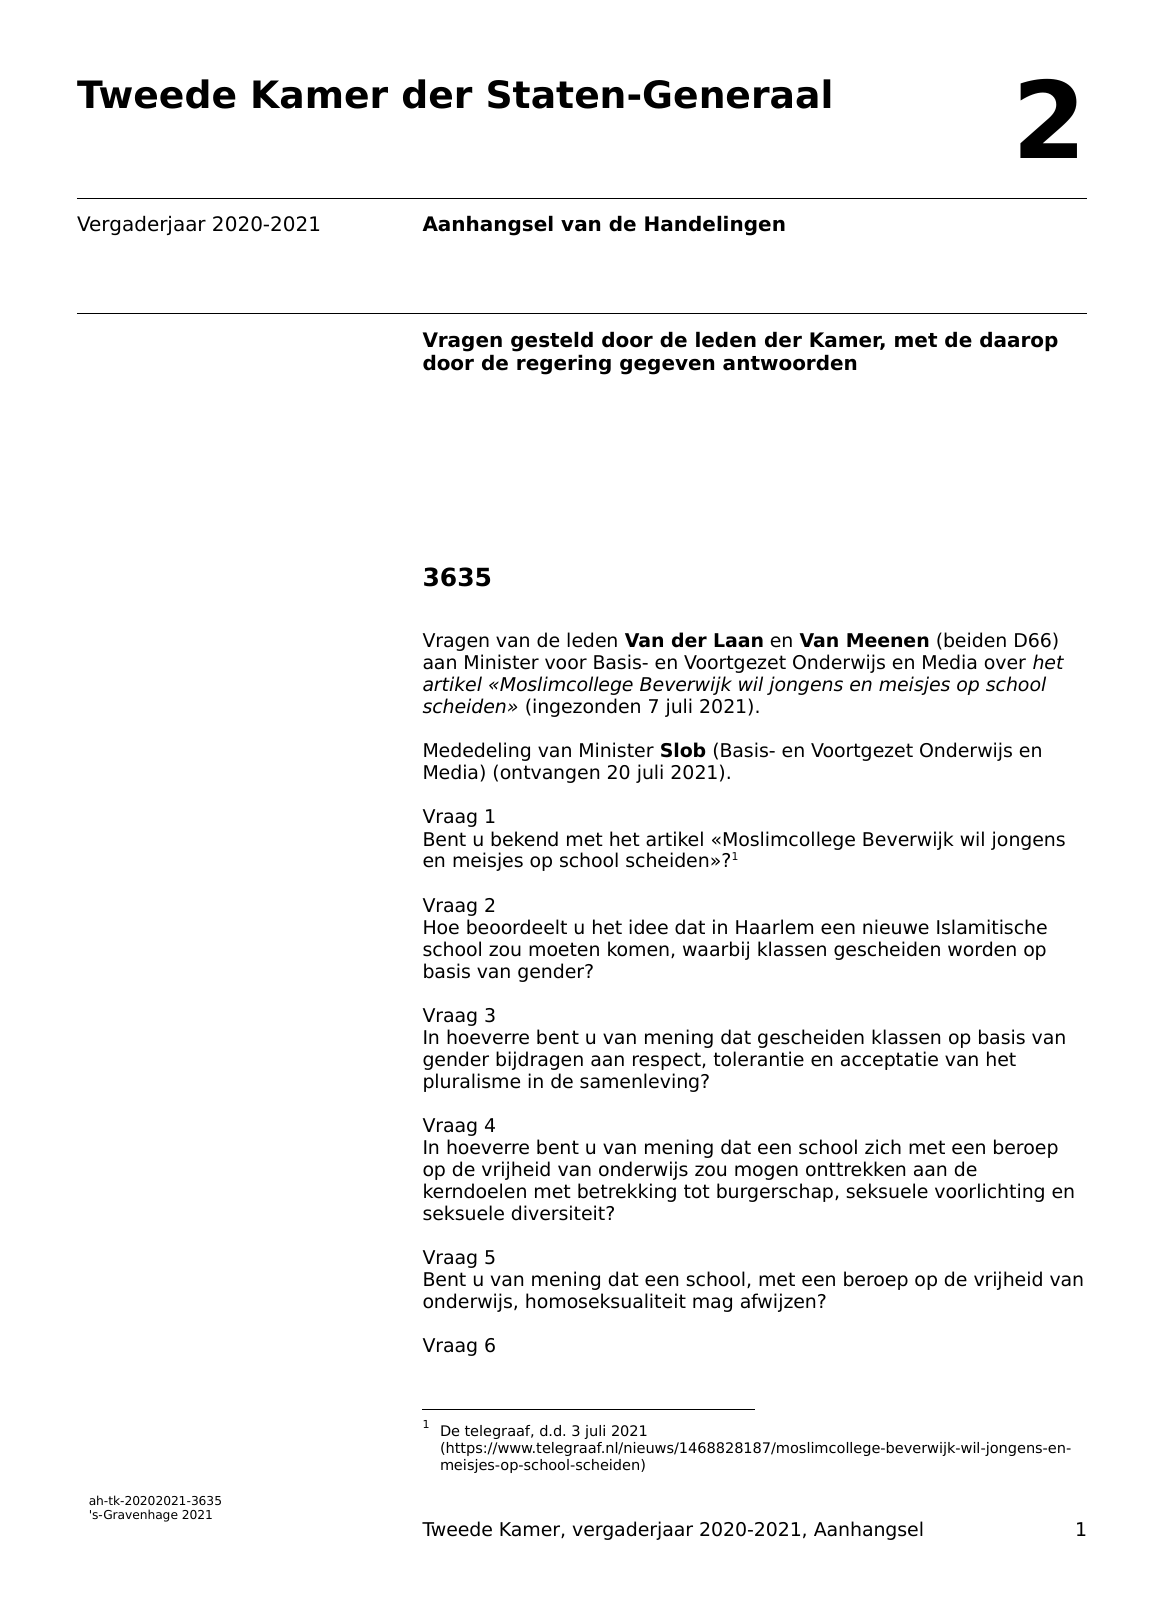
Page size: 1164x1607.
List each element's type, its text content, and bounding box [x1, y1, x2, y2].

text ah-tk-20202021-3635 [88, 1494, 323, 1508]
table_cell Aanhangsel van de Handelingen [422, 199, 1087, 313]
table_header Tweede Kamer der Staten-Generaal [77, 59, 886, 198]
table_cell [77, 314, 422, 375]
text Vraag 2 [422, 894, 1087, 917]
text Vraag 6 [422, 1335, 1087, 1357]
table_header 2 [886, 59, 1087, 198]
text Bent u bekend met het artikel «Moslimcollege Beverwijk wil jongens en meisjes op school scheiden»? [422, 828, 1087, 872]
text Vragen van de leden Van der Laan en Van Meenen (beiden D66) aan Minister voor Basis- en Voortgezet Onderwijs en Media over het artikel «Moslimcollege Beverwijk wil jongens en meisjes op school scheiden» (ingezonden 7 juli 2021). [422, 630, 1087, 718]
text Vraag 1 [422, 806, 1087, 828]
table_cell Vragen gesteld door de leden der Kamer, met de daarop door de regering gegeven antwoorden [422, 314, 1087, 375]
text Hoe beoordeelt u het idee dat in Haarlem een nieuwe Islamitische school zou moeten komen, waarbij klassen gescheiden worden op basis van gender? [422, 917, 1087, 982]
text In hoeverre bent u van mening dat een school zich met een beroep op de vrijheid van onderwijs zou mogen onttrekken aan de kerndoelen met betrekking tot burgerschap, seksuele voorlichting en seksuele diversiteit? [422, 1137, 1087, 1225]
table_cell Vergaderjaar 2020-2021 [77, 199, 422, 313]
text Bent u van mening dat een school, met een beroep op de vrijheid van onderwijs, homoseksualiteit mag afwijzen? [422, 1269, 1087, 1313]
text De telegraaf, d.d. 3 juli 2021 (https://www.telegraaf.nl/nieuws/1468828187/moslimcollege-beverwijk-wil-jongens-en-meisjes-op-school-scheiden) [422, 1418, 1087, 1474]
text 's-Gravenhage 2021 [88, 1508, 323, 1522]
text Mededeling van Minister Slob (Basis- en Voortgezet Onderwijs en Media) (ontvangen 20 juli 2021). [422, 740, 1087, 784]
text Vraag 5 [422, 1247, 1087, 1269]
text Vraag 3 [422, 1005, 1087, 1027]
text Vraag 4 [422, 1115, 1087, 1137]
text In hoeverre bent u van mening dat gescheiden klassen op basis van gender bijdragen aan respect, tolerantie en acceptatie van het pluralisme in de samenleving? [422, 1027, 1087, 1093]
text 3635 [422, 563, 1087, 592]
